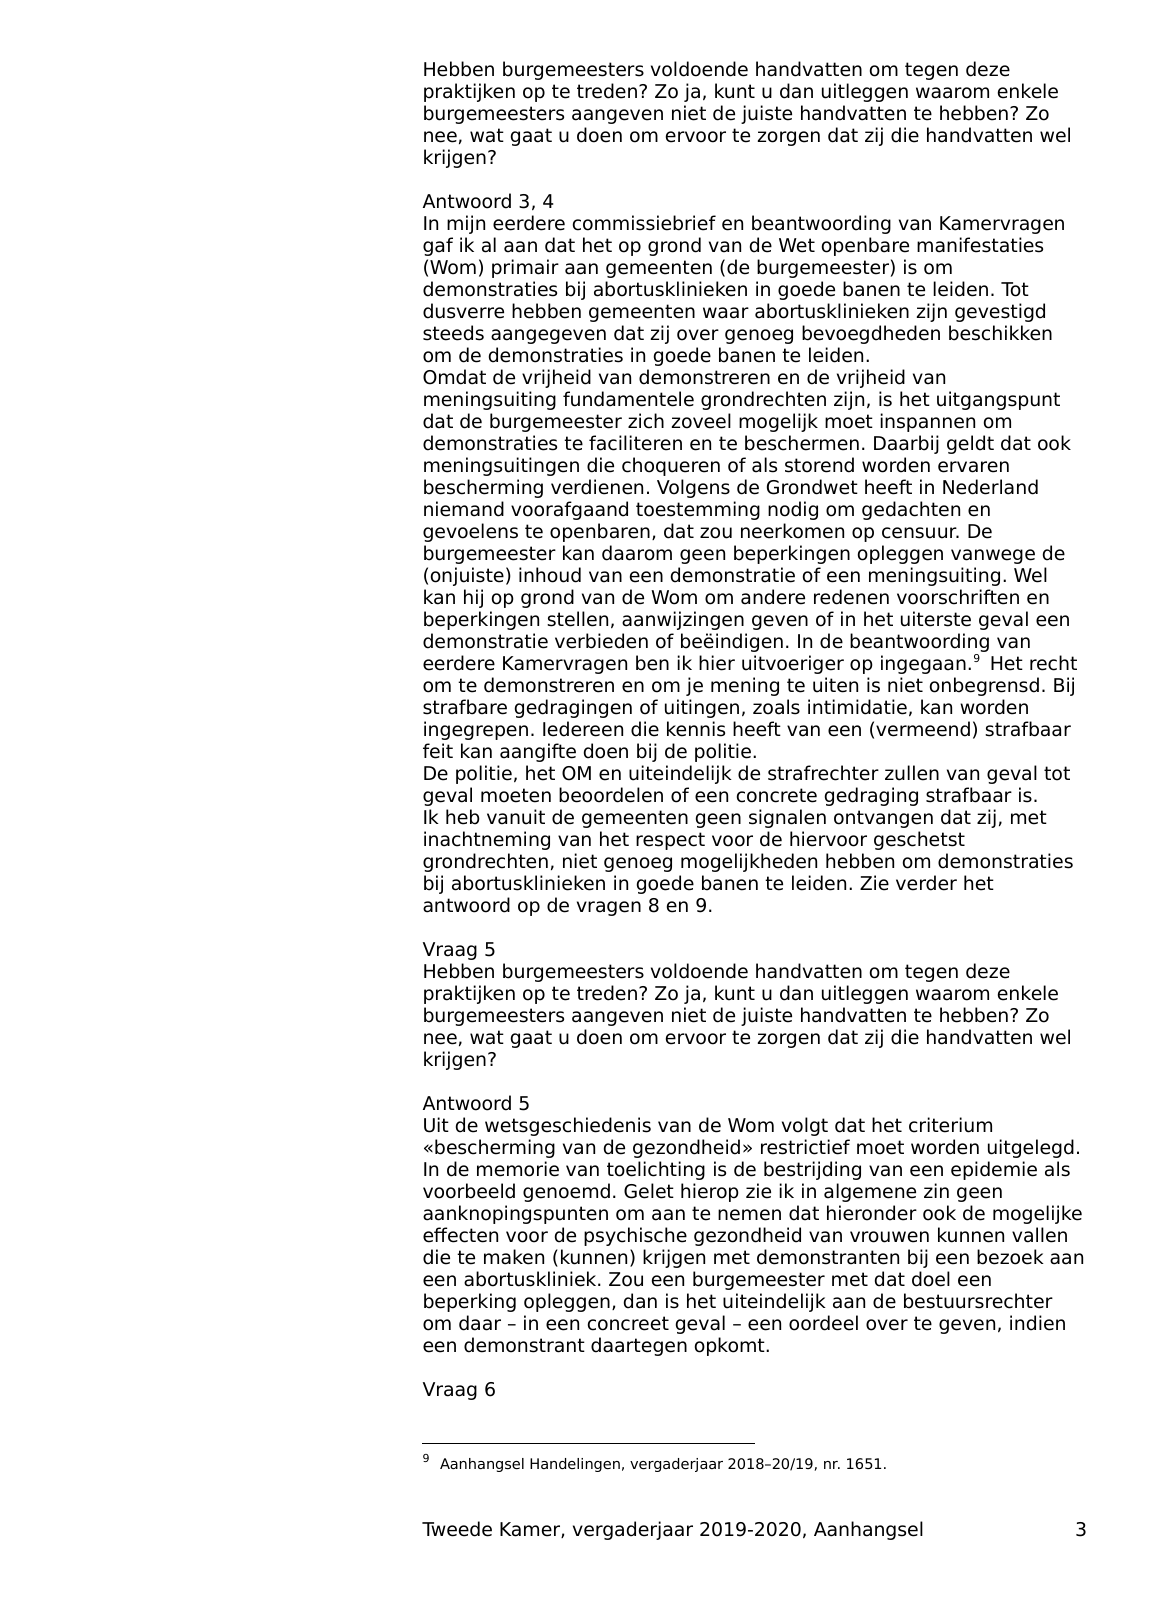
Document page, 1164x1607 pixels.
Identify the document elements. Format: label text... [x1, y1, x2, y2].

text Aanhangsel Handelingen, vergaderjaar 2018–20/19, nr. 1651. [422, 1452, 1087, 1474]
text Antwoord 5 [422, 1093, 1087, 1115]
text De politie, het OM en uiteindelijk de strafrechter zullen van geval tot geval moeten beoordelen of een concrete gedraging strafbaar is. [422, 763, 1087, 807]
text Uit de wetsgeschiedenis van de Wom volgt dat het criterium «bescherming van de gezondheid» restrictief moet worden uitgelegd. In de memorie van toelichting is de bestrijding van een epidemie als voorbeeld genoemd. Gelet hierop zie ik in algemene zin geen aanknopingspunten om aan te nemen dat hieronder ook de mogelijke effecten voor de psychische gezondheid van vrouwen kunnen vallen die te maken (kunnen) krijgen met demonstranten bij een bezoek aan een abortuskliniek. Zou een burgemeester met dat doel een beperking opleggen, dan is het uiteindelijk aan de bestuursrechter om daar – in een concreet geval – een oordeel over te geven, indien een demonstrant daartegen opkomt. [422, 1115, 1087, 1356]
text Vraag 6 [422, 1379, 1087, 1401]
text Antwoord 3, 4 [422, 191, 1087, 213]
text In mijn eerdere commissiebrief en beantwoording van Kamervragen gaf ik al aan dat het op grond van de Wet openbare manifestaties (Wom) primair aan gemeenten (de burgemeester) is om demonstraties bij abortusklinieken in goede banen te leiden. Tot dusverre hebben gemeenten waar abortusklinieken zijn gevestigd steeds aangegeven dat zij over genoeg bevoegdheden beschikken om de demonstraties in goede banen te leiden. [422, 213, 1087, 367]
text Hebben burgemeesters voldoende handvatten om tegen deze praktijken op te treden? Zo ja, kunt u dan uitleggen waarom enkele burgemeesters aangeven niet de juiste handvatten te hebben? Zo nee, wat gaat u doen om ervoor te zorgen dat zij die handvatten wel krijgen? [422, 961, 1087, 1071]
text Ik heb vanuit de gemeenten geen signalen ontvangen dat zij, met inachtneming van het respect voor de hiervoor geschetst grondrechten, niet genoeg mogelijkheden hebben om demonstraties bij abortusklinieken in goede banen te leiden. Zie verder het antwoord op de vragen 8 en 9. [422, 807, 1087, 916]
text Hebben burgemeesters voldoende handvatten om tegen deze praktijken op te treden? Zo ja, kunt u dan uitleggen waarom enkele burgemeesters aangeven niet de juiste handvatten te hebben? Zo nee, wat gaat u doen om ervoor te zorgen dat zij die handvatten wel krijgen? [422, 59, 1087, 169]
text Vraag 5 [422, 939, 1087, 961]
text Omdat de vrijheid van demonstreren en de vrijheid van meningsuiting fundamentele grondrechten zijn, is het uitgangspunt dat de burgemeester zich zoveel mogelijk moet inspannen om demonstraties te faciliteren en te beschermen. Daarbij geldt dat ook meningsuitingen die choqueren of als storend worden ervaren bescherming verdienen. Volgens de Grondwet heeft in Nederland niemand voorafgaand toestemming nodig om gedachten en gevoelens te openbaren, dat zou neerkomen op censuur. De burgemeester kan daarom geen beperkingen opleggen vanwege de (onjuiste) inhoud van een demonstratie of een meningsuiting. Wel kan hij op grond van de Wom om andere redenen voorschriften en beperkingen stellen, aanwijzingen geven of in het uiterste geval een demonstratie verbieden of beëindigen. In de beantwoording van eerdere Kamervragen ben ik hier uitvoeriger op ingegaan. Het recht om te demonstreren en om je mening te uiten is niet onbegrensd. Bij strafbare gedragingen of uitingen, zoals intimidatie, kan worden ingegrepen. Iedereen die kennis heeft van een (vermeend) strafbaar feit kan aangifte doen bij de politie. [422, 367, 1087, 763]
